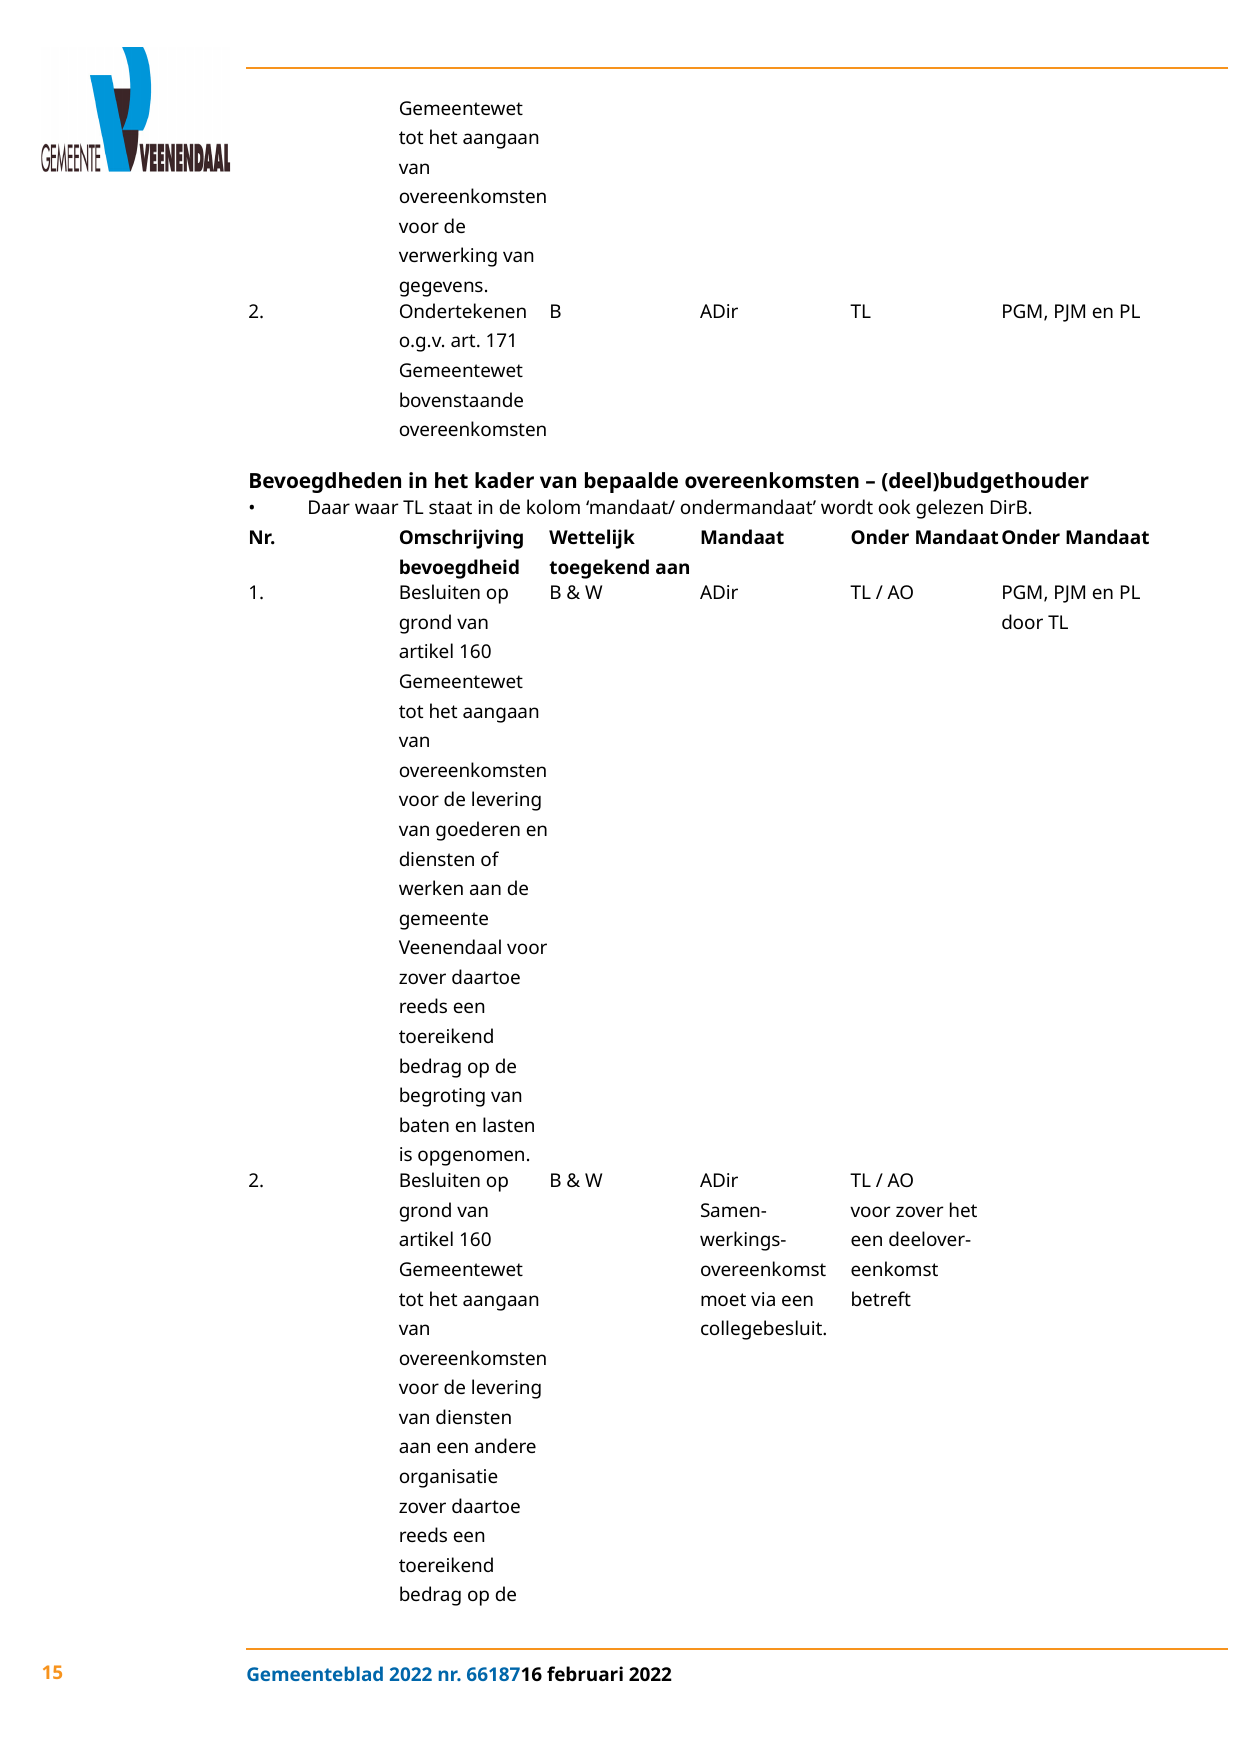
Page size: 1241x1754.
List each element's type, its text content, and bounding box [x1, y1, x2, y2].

table_cell Gemeentewet tot het aangaan van overeenkomsten voor de verwerking van gegevens. [399, 95, 549, 298]
table_header Omschrijving bevoegdheid [399, 524, 549, 579]
text Bevoegdheden in het kader van bepaalde overeenkomsten – (deel)budgethouder [248, 466, 1152, 494]
list Daar waar TL staat in de kolom ‘mandaat/ ondermandaat’ wordt ook gelezen DirB. [248, 494, 1152, 520]
table_header Mandaat [700, 524, 850, 579]
table_header Onder Mandaat [1001, 524, 1152, 579]
table_cell TL [850, 298, 1001, 442]
table_cell [549, 95, 700, 298]
table_header Wettelijk toegekend aan [549, 524, 700, 579]
table_cell Besluiten op grond van artikel 160 Gemeentewet tot het aangaan van overeenkomsten voor de levering van goederen en diensten of werken aan de gemeente Veenendaal voor zover daartoe reeds een toereikend bedrag op de begroting van baten en lasten is opgenomen. [399, 580, 549, 1167]
table_cell B & W [549, 580, 700, 1167]
table_cell TL / AO [850, 580, 1001, 1167]
table_cell PGM, PJM en PL door TL [1001, 580, 1152, 1167]
table_cell ADir [700, 580, 850, 1167]
table_cell Besluiten op grond van artikel 160 Gemeentewet tot het aangaan van overeenkomsten voor de levering van diensten aan een andere organisatie zover daartoe reeds een toereikend bedrag op de [399, 1168, 549, 1607]
table_header Onder Mandaat [850, 524, 1001, 579]
table_cell [1001, 95, 1152, 298]
table_cell PGM, PJM en PL [1001, 298, 1152, 442]
table_cell TL / AO voor zover het een deelover-eenkomst betreft [850, 1168, 1001, 1607]
table_header Nr. [248, 524, 398, 579]
picture [123, 47, 231, 172]
table_cell 2. [248, 1168, 398, 1607]
table_cell [1001, 1168, 1152, 1607]
table_cell 2. [248, 298, 398, 442]
table_cell Ondertekenen o.g.v. art. 171 Gemeentewet bovenstaande overeenkomsten [399, 298, 549, 442]
table_cell ADir [700, 298, 850, 442]
table_cell [700, 95, 850, 298]
table_cell B & W [549, 1168, 700, 1607]
table_cell 1. [248, 580, 398, 1167]
table_cell [248, 95, 398, 298]
table_cell B [549, 298, 700, 442]
table_cell ADir Samen-werkings-overeenkomst moet via een collegebesluit. [700, 1168, 850, 1607]
picture [41, 47, 130, 172]
table_cell [850, 95, 1001, 298]
